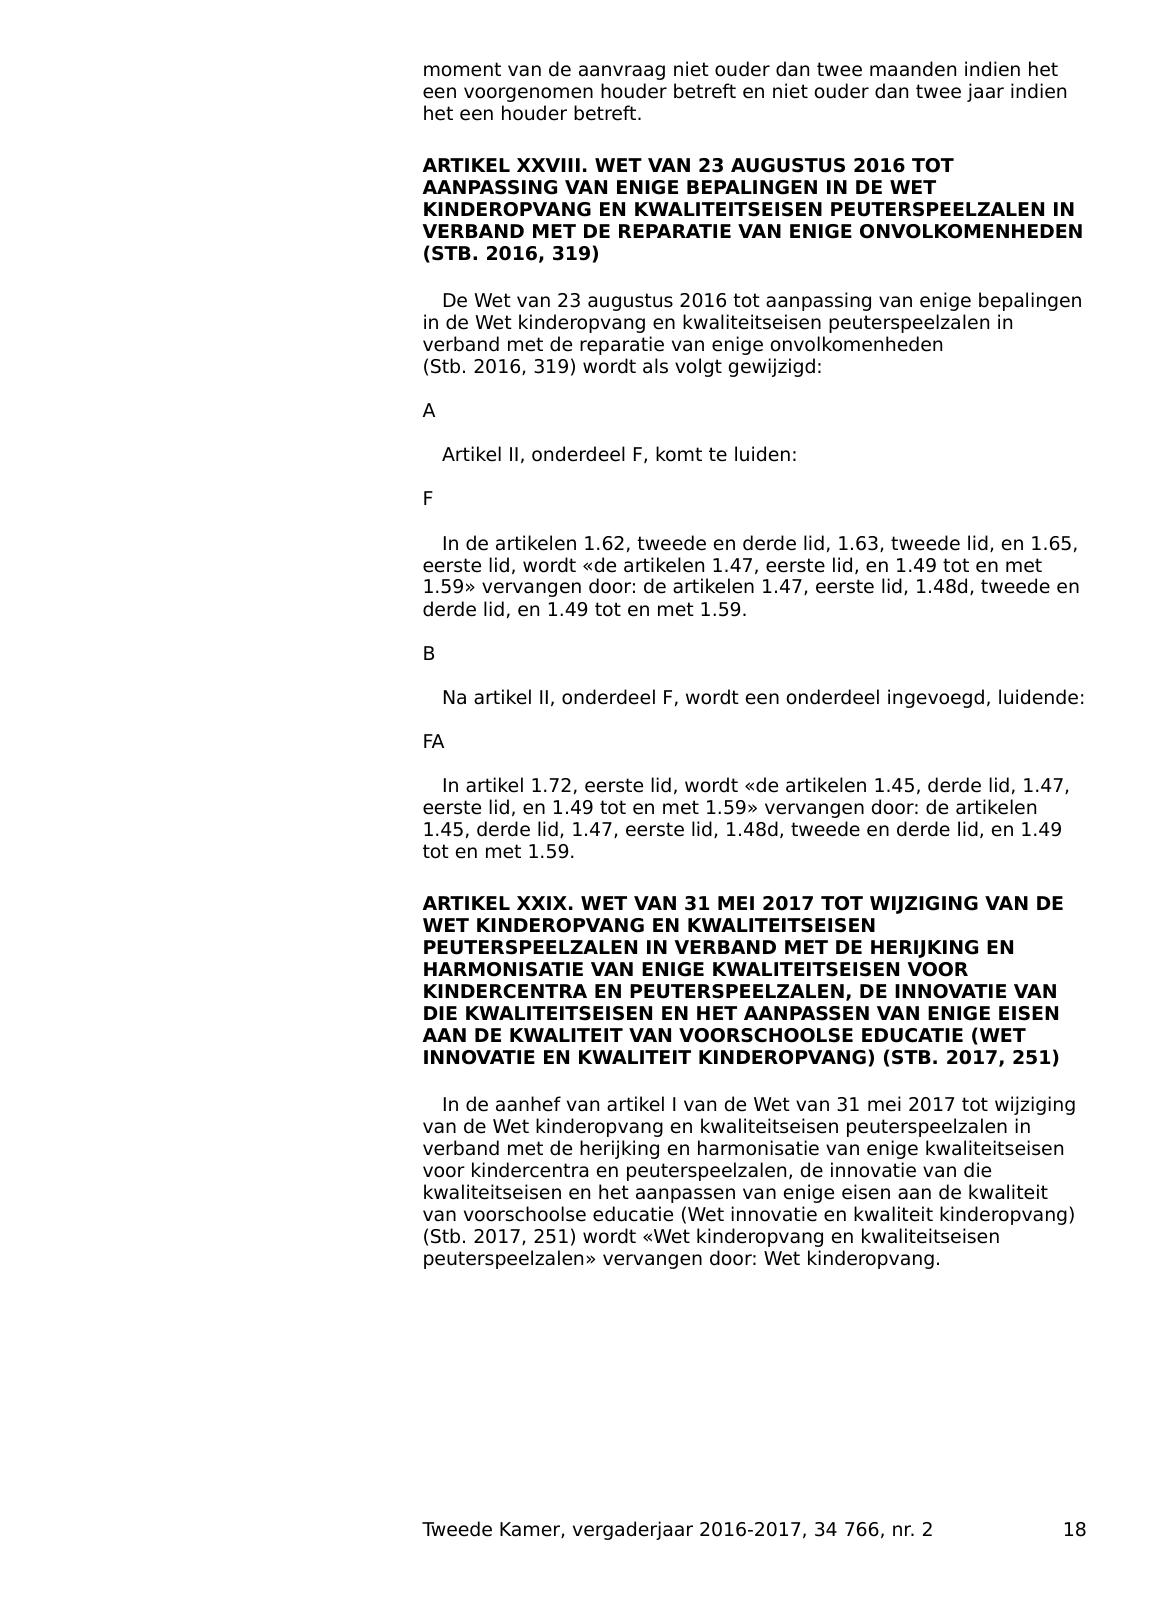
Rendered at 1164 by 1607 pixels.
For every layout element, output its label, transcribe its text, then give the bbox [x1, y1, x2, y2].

text In artikel 1.72, eerste lid, wordt «de artikelen 1.45, derde lid, 1.47, eerste lid, en 1.49 tot en met 1.59» vervangen door: de artikelen 1.45, derde lid, 1.47, eerste lid, 1.48d, tweede en derde lid, en 1.49 tot en met 1.59. [422, 775, 1087, 863]
text F [422, 488, 1087, 510]
text B [422, 643, 1087, 664]
text In de aanhef van artikel I van de Wet van 31 mei 2017 tot wijziging van de Wet kinderopvang en kwaliteitseisen peuterspeelzalen in verband met de herijking en harmonisatie van enige kwaliteitseisen voor kindercentra en peuterspeelzalen, de innovatie van die kwaliteitseisen en het aanpassen van enige eisen aan de kwaliteit van voorschoolse educatie (Wet innovatie en kwaliteit kinderopvang) (Stb. 2017, 251) wordt «Wet kinderopvang en kwaliteitseisen peuterspeelzalen» vervangen door: Wet kinderopvang. [422, 1094, 1087, 1270]
subtitle ARTIKEL XXVIII. WET VAN 23 AUGUSTUS 2016 TOT AANPASSING VAN ENIGE BEPALINGEN IN DE WET KINDEROPVANG EN KWALITEITSEISEN PEUTERSPEELZALEN IN VERBAND MET DE REPARATIE VAN ENIGE ONVOLKOMENHEDEN (STB. 2016, 319) [422, 155, 1087, 265]
text In de artikelen 1.62, tweede en derde lid, 1.63, tweede lid, en 1.65, eerste lid, wordt «de artikelen 1.47, eerste lid, en 1.49 tot en met 1.59» vervangen door: de artikelen 1.47, eerste lid, 1.48d, tweede en derde lid, en 1.49 tot en met 1.59. [422, 532, 1087, 620]
text FA [422, 731, 1087, 753]
text moment van de aanvraag niet ouder dan twee maanden indien het een voorgenomen houder betreft en niet ouder dan twee jaar indien het een houder betreft. [422, 59, 1087, 125]
text A [422, 400, 1087, 422]
subtitle ARTIKEL XXIX. WET VAN 31 MEI 2017 TOT WIJZIGING VAN DE WET KINDEROPVANG EN KWALITEITSEISEN PEUTERSPEELZALEN IN VERBAND MET DE HERIJKING EN HARMONISATIE VAN ENIGE KWALITEITSEISEN VOOR KINDERCENTRA EN PEUTERSPEELZALEN, DE INNOVATIE VAN DIE KWALITEITSEISEN EN HET AANPASSEN VAN ENIGE EISEN AAN DE KWALITEIT VAN VOORSCHOOLSE EDUCATIE (WET INNOVATIE EN KWALITEIT KINDEROPVANG) (STB. 2017, 251) [422, 893, 1087, 1069]
text De Wet van 23 augustus 2016 tot aanpassing van enige bepalingen in de Wet kinderopvang en kwaliteitseisen peuterspeelzalen in verband met de reparatie van enige onvolkomenheden (Stb. 2016, 319) wordt als volgt gewijzigd: [422, 290, 1087, 378]
text Na artikel II, onderdeel F, wordt een onderdeel ingevoegd, luidende: [422, 687, 1087, 709]
text Artikel II, onderdeel F, komt te luiden: [422, 444, 1087, 466]
